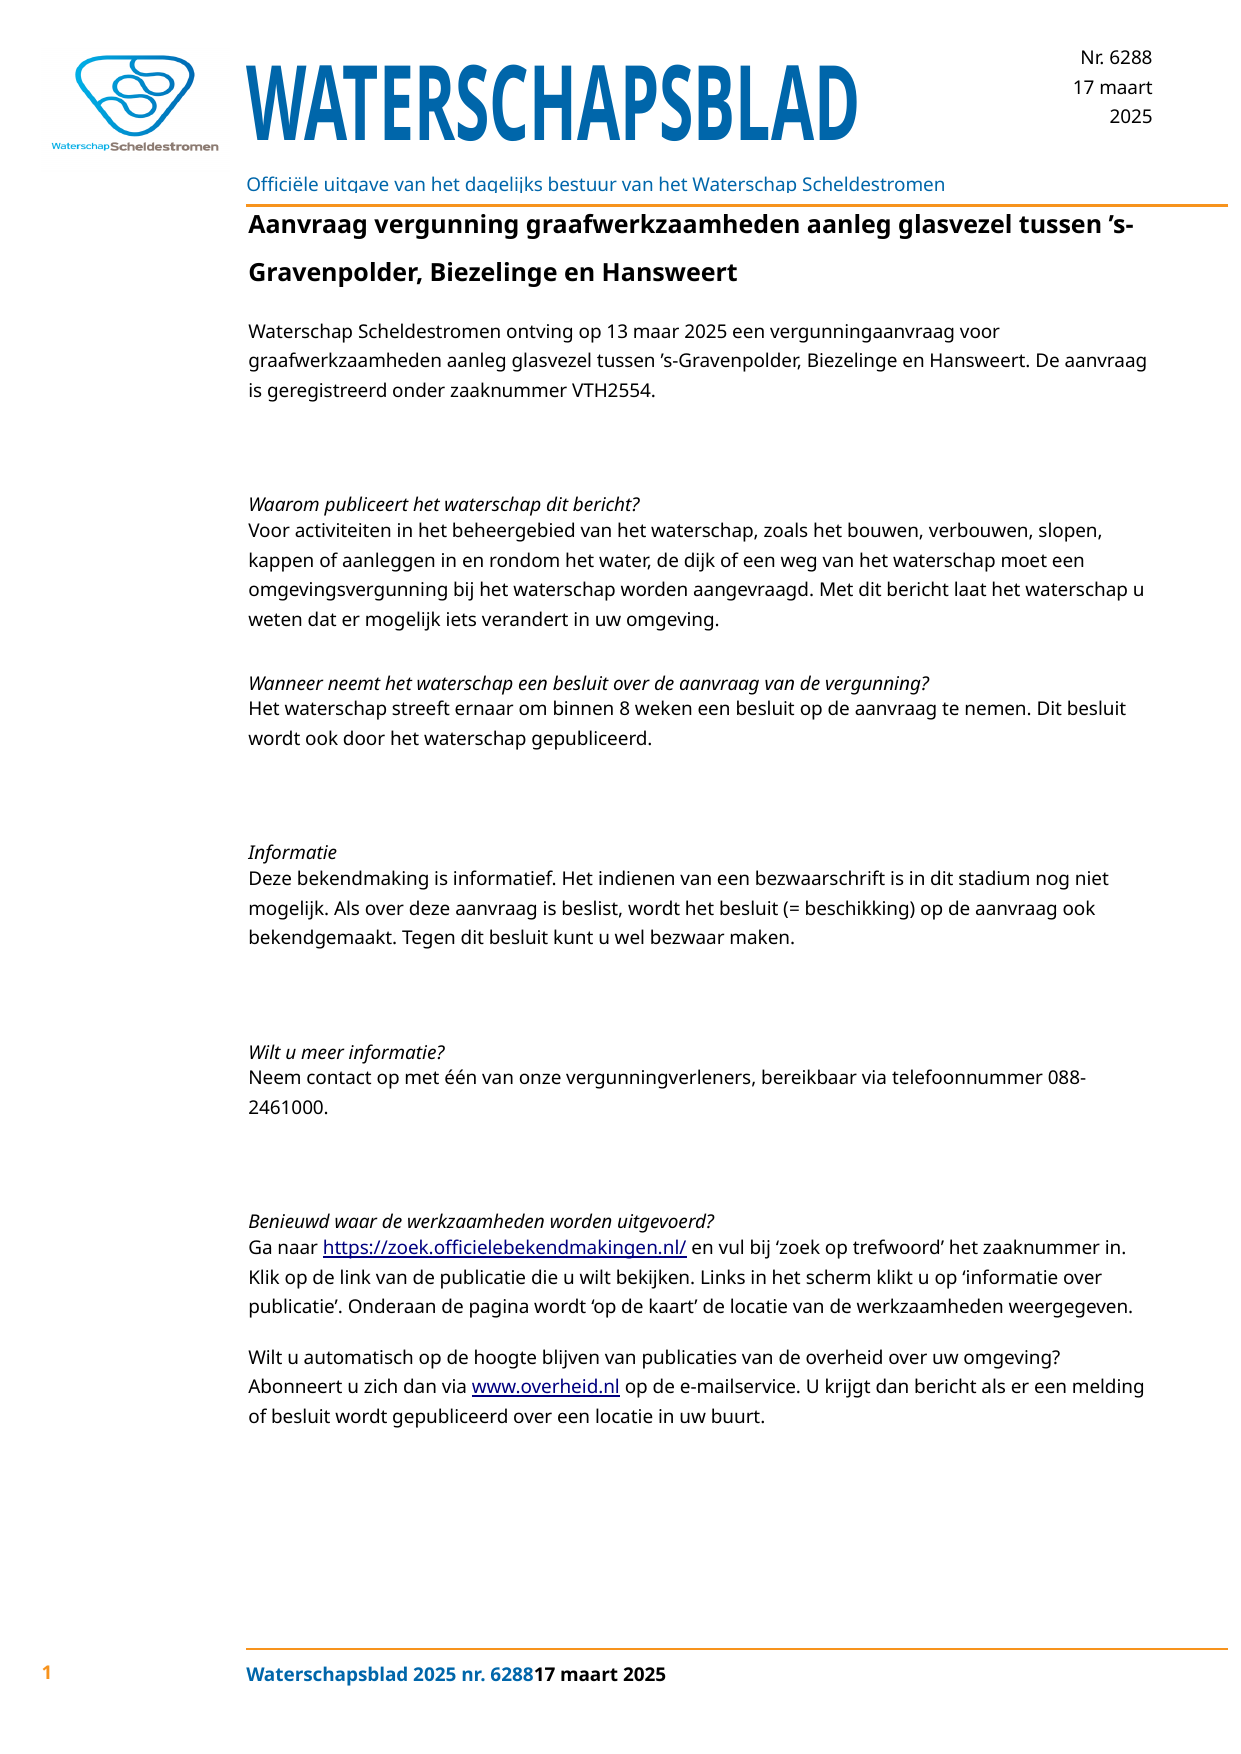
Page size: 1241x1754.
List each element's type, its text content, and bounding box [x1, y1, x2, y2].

text Aanvraag vergunning graafwerkzaamheden aanleg glasvezel tussen ’s-Gravenpolder, Biezelinge en Hansweert [248, 207, 1152, 288]
text Waterschap Scheldestromen ontving op 13 maar 2025 een vergunningaanvraag voor graafwerkzaamheden aanleg glasvezel tussen ’s-Gravenpolder, Biezelinge en Hansweert. De aanvraag is geregistreerd onder zaaknummer VTH2554. [248, 318, 1152, 403]
text Deze bekendmaking is informatief. Het indienen van een bezwaarschrift is in dit stadium nog niet mogelijk. Als over deze aanvraag is beslist, wordt het besluit (= beschikking) op de aanvraag ook bekendgemaakt. Tegen dit besluit kunt u wel bezwaar maken. [248, 865, 1152, 950]
text Wilt u automatisch op de hoogte blijven van publicaties van de overheid over uw omgeving? Abonneert u zich dan via www.overheid.nl op de e-mailservice. U krijgt dan bericht als er een melding of besluit wordt gepubliceerd over een locatie in uw buurt. [248, 1344, 1152, 1429]
text Ga naar https://zoek.officielebekendmakingen.nl/ en vul bij ‘zoek op trefwoord’ het zaaknummer in. Klik op de link van de publicatie die u wilt bekijken. Links in het scherm klikt u op ‘informatie over publicatie’. Onderaan de pagina wordt ‘op de kaart’ de locatie van de werkzaamheden weergegeven. [248, 1234, 1152, 1319]
text Wanneer neemt het waterschap een besluit over de aanvraag van de vergunning? [248, 670, 1152, 696]
text Het waterschap streeft ernaar om binnen 8 weken een besluit op de aanvraag te nemen. Dit besluit wordt ook door het waterschap gepubliceerd. [248, 696, 1152, 751]
text Voor activiteiten in het beheergebied van het waterschap, zoals het bouwen, verbouwen, slopen, kappen of aanleggen in en rondom het water, de dijk of een weg van het waterschap moet een omgevingsvergunning bij het waterschap worden aangevraagd. Met dit bericht laat het waterschap u weten dat er mogelijk iets verandert in uw omgeving. [248, 517, 1152, 632]
picture [41, 47, 231, 172]
text Wilt u meer informatie? [248, 1039, 1152, 1064]
text Informatie [248, 839, 1152, 865]
text Neem contact op met één van onze vergunningverleners, bereikbaar via telefoonnummer 088-2461000. [248, 1064, 1152, 1120]
text Benieuwd waar de werkzaamheden worden uitgevoerd? [248, 1208, 1152, 1234]
text Waarom publiceert het waterschap dit bericht? [248, 491, 1152, 517]
